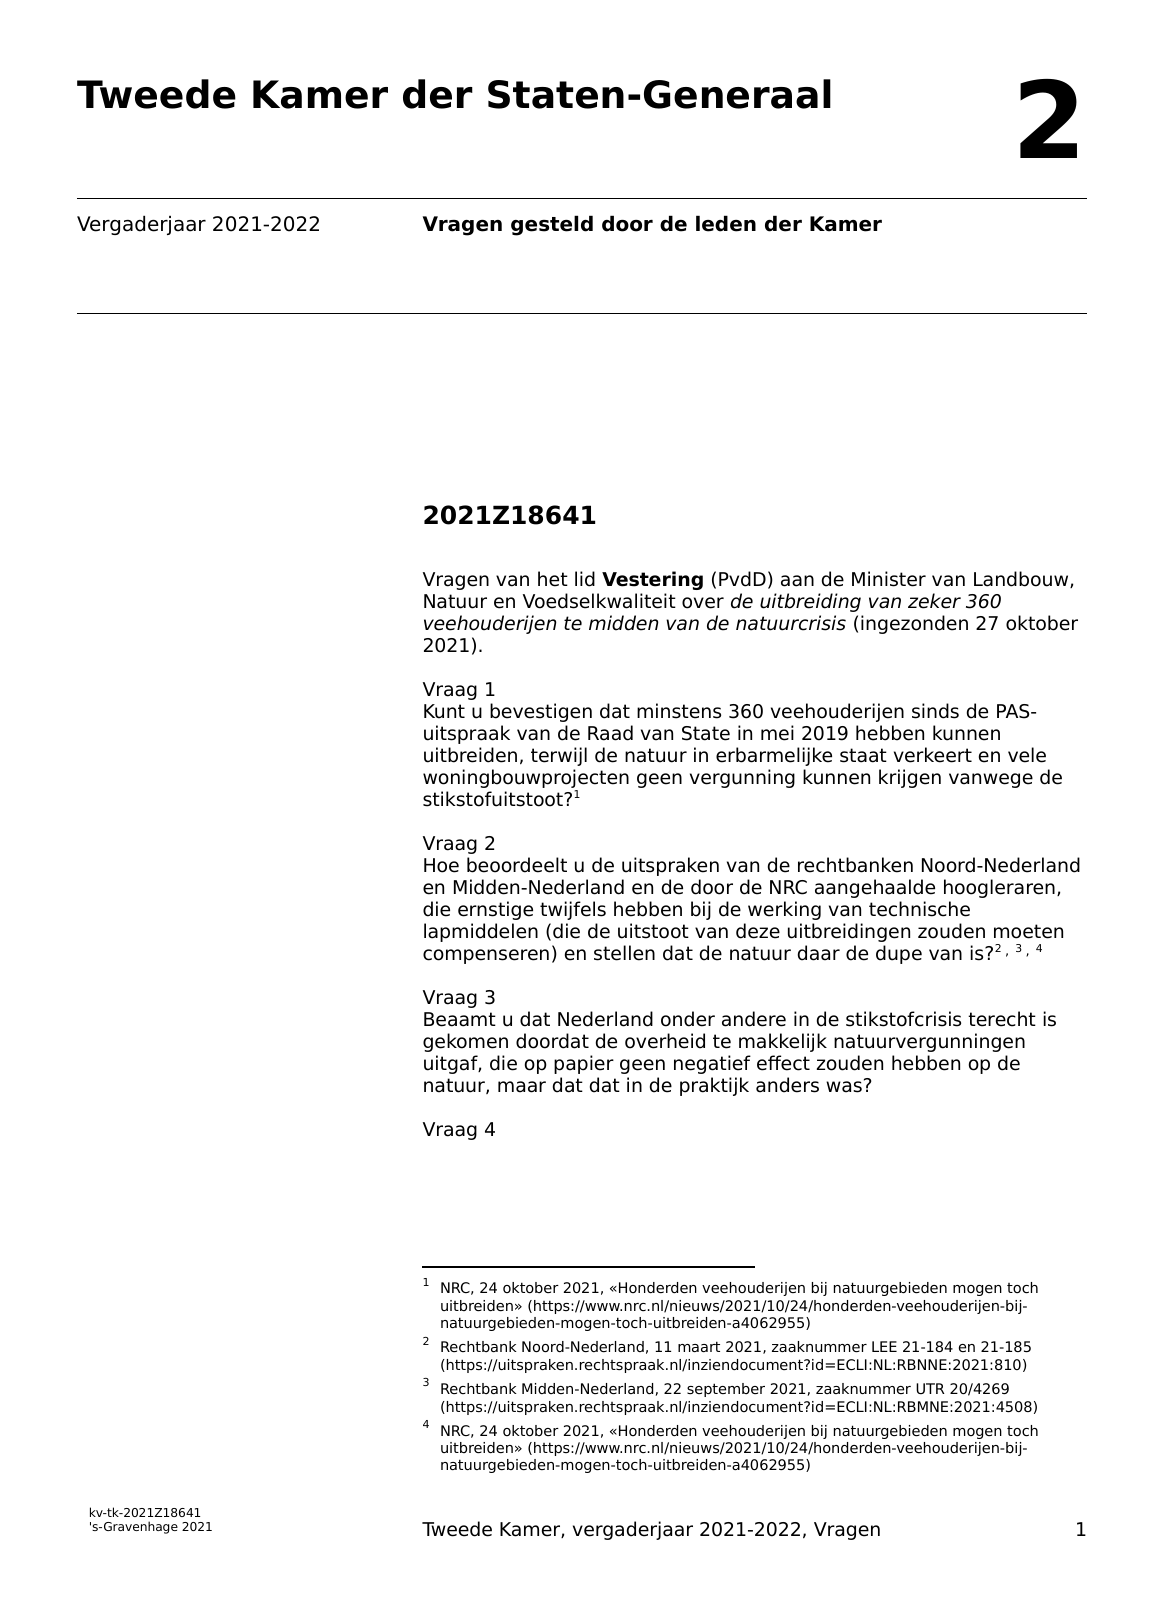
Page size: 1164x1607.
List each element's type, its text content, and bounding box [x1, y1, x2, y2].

text 's-Gravenhage 2021 [88, 1520, 323, 1534]
text Rechtbank Noord-Nederland, 11 maart 2021, zaaknummer LEE 21-184 en 21-185 (https://uitspraken.rechtspraak.nl/inziendocument?id=ECLI:NL:RBNNE:2021:810) [422, 1335, 1087, 1374]
text NRC, 24 oktober 2021, «Honderden veehouderijen bij natuurgebieden mogen toch uitbreiden» (https://www.nrc.nl/nieuws/2021/10/24/honderden-veehouderijen-bij-natuurgebieden-mogen-toch-uitbreiden-a4062955) [422, 1418, 1087, 1474]
text Vraag 4 [422, 1119, 1087, 1141]
text Kunt u bevestigen dat minstens 360 veehouderijen sinds de PAS-uitspraak van de Raad van State in mei 2019 hebben kunnen uitbreiden, terwijl de natuur in erbarmelijke staat verkeert en vele woningbouwprojecten geen vergunning kunnen krijgen vanwege de stikstofuitstoot? [422, 701, 1087, 811]
text kv-tk-2021Z18641 [88, 1506, 323, 1520]
text NRC, 24 oktober 2021, «Honderden veehouderijen bij natuurgebieden mogen toch uitbreiden» (https://www.nrc.nl/nieuws/2021/10/24/honderden-veehouderijen-bij-natuurgebieden-mogen-toch-uitbreiden-a4062955) [422, 1276, 1087, 1332]
table_cell Vergaderjaar 2021-2022 [77, 199, 422, 313]
text Hoe beoordeelt u de uitspraken van de rechtbanken Noord-Nederland en Midden-Nederland en de door de NRC aangehaalde hoogleraren, die ernstige twijfels hebben bij de werking van technische lapmiddelen (die de uitstoot van deze uitbreidingen zouden moeten compenseren) en stellen dat de natuur daar de dupe van is?, , [422, 855, 1087, 965]
text Beaamt u dat Nederland onder andere in de stikstofcrisis terecht is gekomen doordat de overheid te makkelijk natuurvergunningen uitgaf, die op papier geen negatief effect zouden hebben op de natuur, maar dat dat in de praktijk anders was? [422, 1009, 1087, 1097]
text Vraag 2 [422, 833, 1087, 855]
text Rechtbank Midden-Nederland, 22 september 2021, zaaknummer UTR 20/4269 (https://uitspraken.rechtspraak.nl/inziendocument?id=ECLI:NL:RBMNE:2021:4508) [422, 1377, 1087, 1416]
table_header Tweede Kamer der Staten-Generaal [77, 59, 886, 198]
table_cell Vragen gesteld door de leden der Kamer [422, 199, 1087, 313]
text 2021Z18641 [422, 501, 1087, 531]
text Vraag 1 [422, 679, 1087, 701]
text Vraag 3 [422, 987, 1087, 1009]
table_header 2 [886, 59, 1087, 198]
text Vragen van het lid Vestering (PvdD) aan de Minister van Landbouw, Natuur en Voedselkwaliteit over de uitbreiding van zeker 360 veehouderijen te midden van de natuurcrisis (ingezonden 27 oktober 2021). [422, 569, 1087, 657]
